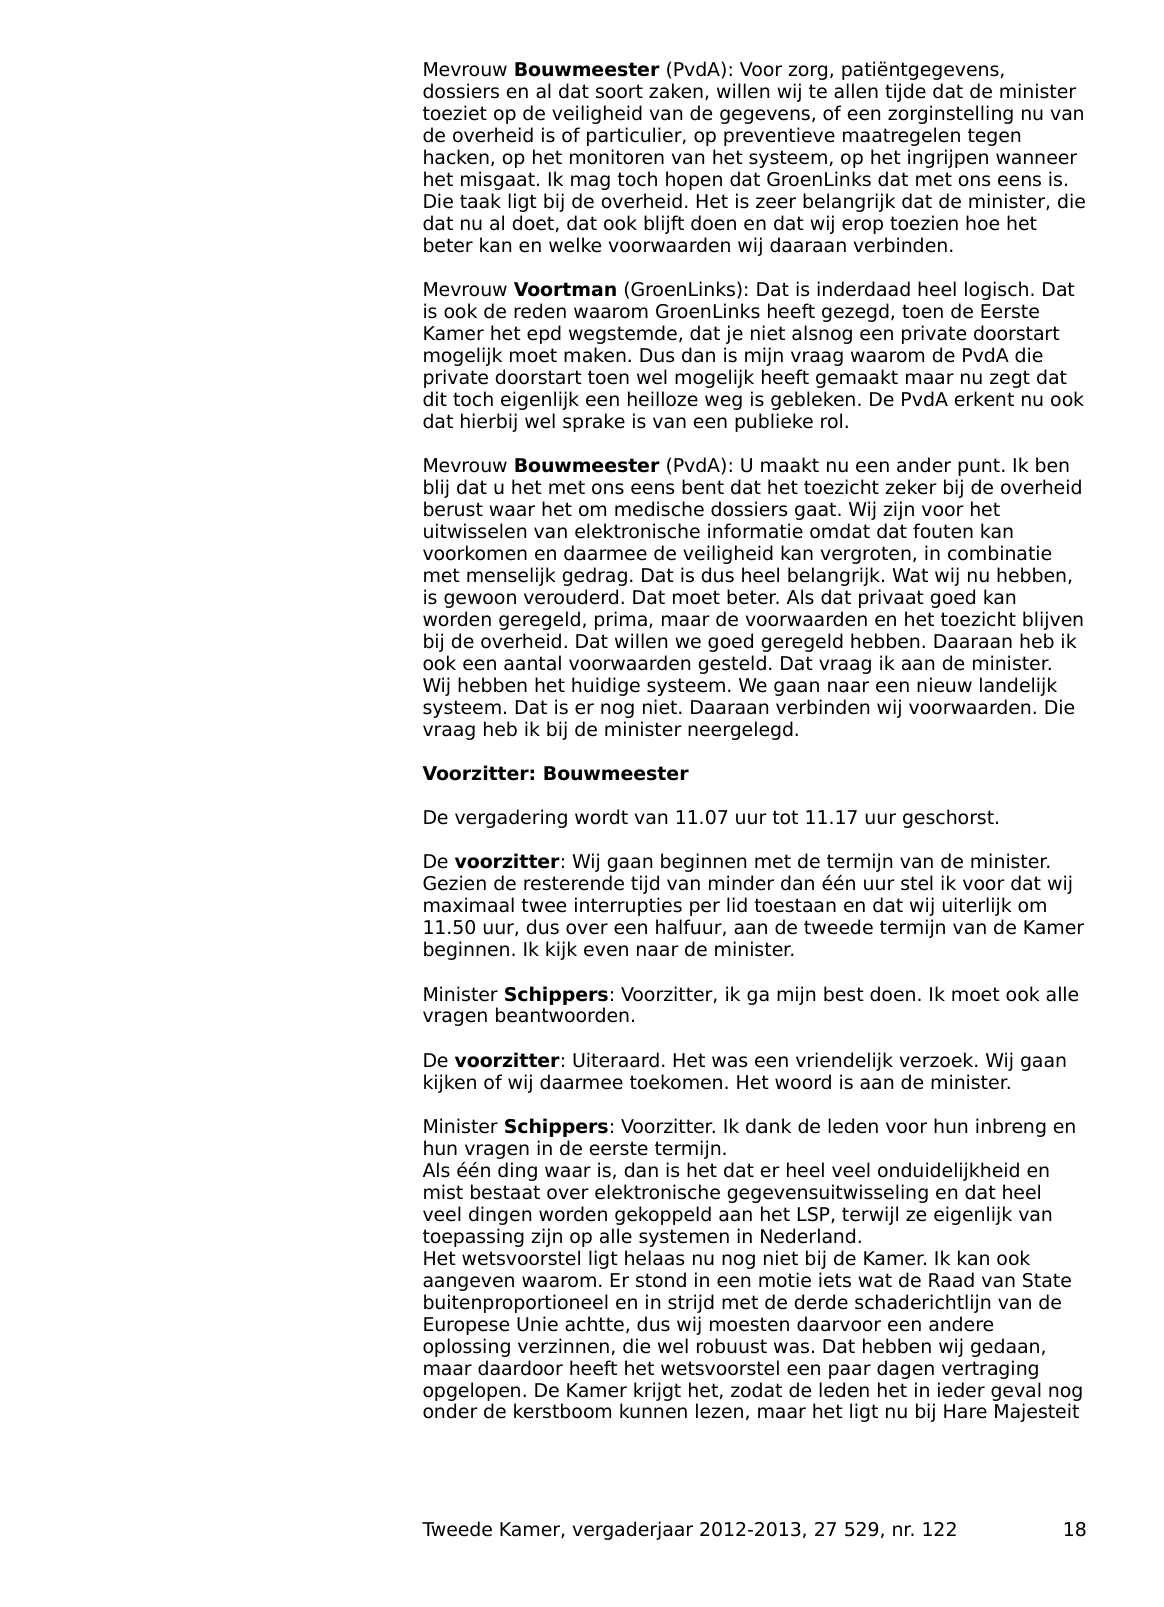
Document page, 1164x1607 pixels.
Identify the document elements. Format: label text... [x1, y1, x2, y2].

subtitle Voorzitter: Bouwmeester [422, 763, 1087, 785]
text Het wetsvoorstel ligt helaas nu nog niet bij de Kamer. Ik kan ook aangeven waarom. Er stond in een motie iets wat de Raad van State buitenproportioneel en in strijd met de derde schaderichtlijn van de Europese Unie achtte, dus wij moesten daarvoor een andere oplossing verzinnen, die wel robuust was. Dat hebben wij gedaan, maar daardoor heeft het wetsvoorstel een paar dagen vertraging opgelopen. De Kamer krijgt het, zodat de leden het in ieder geval nog onder de kerstboom kunnen lezen, maar het ligt nu bij Hare Majesteit [422, 1248, 1087, 1423]
text Mevrouw Bouwmeester (PvdA): Voor zorg, patiëntgegevens, dossiers en al dat soort zaken, willen wij te allen tijde dat de minister toeziet op de veiligheid van de gegevens, of een zorginstelling nu van de overheid is of particulier, op preventieve maatregelen tegen hacken, op het monitoren van het systeem, op het ingrijpen wanneer het misgaat. Ik mag toch hopen dat GroenLinks dat met ons eens is. Die taak ligt bij de overheid. Het is zeer belangrijk dat de minister, die dat nu al doet, dat ook blijft doen en dat wij erop toezien hoe het beter kan en welke voorwaarden wij daaraan verbinden. [422, 59, 1087, 257]
text Mevrouw Bouwmeester (PvdA): U maakt nu een ander punt. Ik ben blij dat u het met ons eens bent dat het toezicht zeker bij de overheid berust waar het om medische dossiers gaat. Wij zijn voor het uitwisselen van elektronische informatie omdat dat fouten kan voorkomen en daarmee de veiligheid kan vergroten, in combinatie met menselijk gedrag. Dat is dus heel belangrijk. Wat wij nu hebben, is gewoon verouderd. Dat moet beter. Als dat privaat goed kan worden geregeld, prima, maar de voorwaarden en het toezicht blijven bij de overheid. Dat willen we goed geregeld hebben. Daaraan heb ik ook een aantal voorwaarden gesteld. Dat vraag ik aan de minister. Wij hebben het huidige systeem. We gaan naar een nieuw landelijk systeem. Dat is er nog niet. Daaraan verbinden wij voorwaarden. Die vraag heb ik bij de minister neergelegd. [422, 455, 1087, 741]
text Als één ding waar is, dan is het dat er heel veel onduidelijkheid en mist bestaat over elektronische gegevensuitwisseling en dat heel veel dingen worden gekoppeld aan het LSP, terwijl ze eigenlijk van toepassing zijn op alle systemen in Nederland. [422, 1160, 1087, 1248]
text Minister Schippers: Voorzitter, ik ga mijn best doen. Ik moet ook alle vragen beantwoorden. [422, 983, 1087, 1027]
text De voorzitter: Uiteraard. Het was een vriendelijk verzoek. Wij gaan kijken of wij daarmee toekomen. Het woord is aan de minister. [422, 1049, 1087, 1093]
text Minister Schippers: Voorzitter. Ik dank de leden voor hun inbreng en hun vragen in de eerste termijn. [422, 1116, 1087, 1160]
text De voorzitter: Wij gaan beginnen met de termijn van de minister. Gezien de resterende tijd van minder dan één uur stel ik voor dat wij maximaal twee interrupties per lid toestaan en dat wij uiterlijk om 11.50 uur, dus over een halfuur, aan de tweede termijn van de Kamer beginnen. Ik kijk even naar de minister. [422, 851, 1087, 961]
text Mevrouw Voortman (GroenLinks): Dat is inderdaad heel logisch. Dat is ook de reden waarom GroenLinks heeft gezegd, toen de Eerste Kamer het epd wegstemde, dat je niet alsnog een private doorstart mogelijk moet maken. Dus dan is mijn vraag waarom de PvdA die private doorstart toen wel mogelijk heeft gemaakt maar nu zegt dat dit toch eigenlijk een heilloze weg is gebleken. De PvdA erkent nu ook dat hierbij wel sprake is van een publieke rol. [422, 279, 1087, 433]
text De vergadering wordt van 11.07 uur tot 11.17 uur geschorst. [422, 807, 1087, 829]
